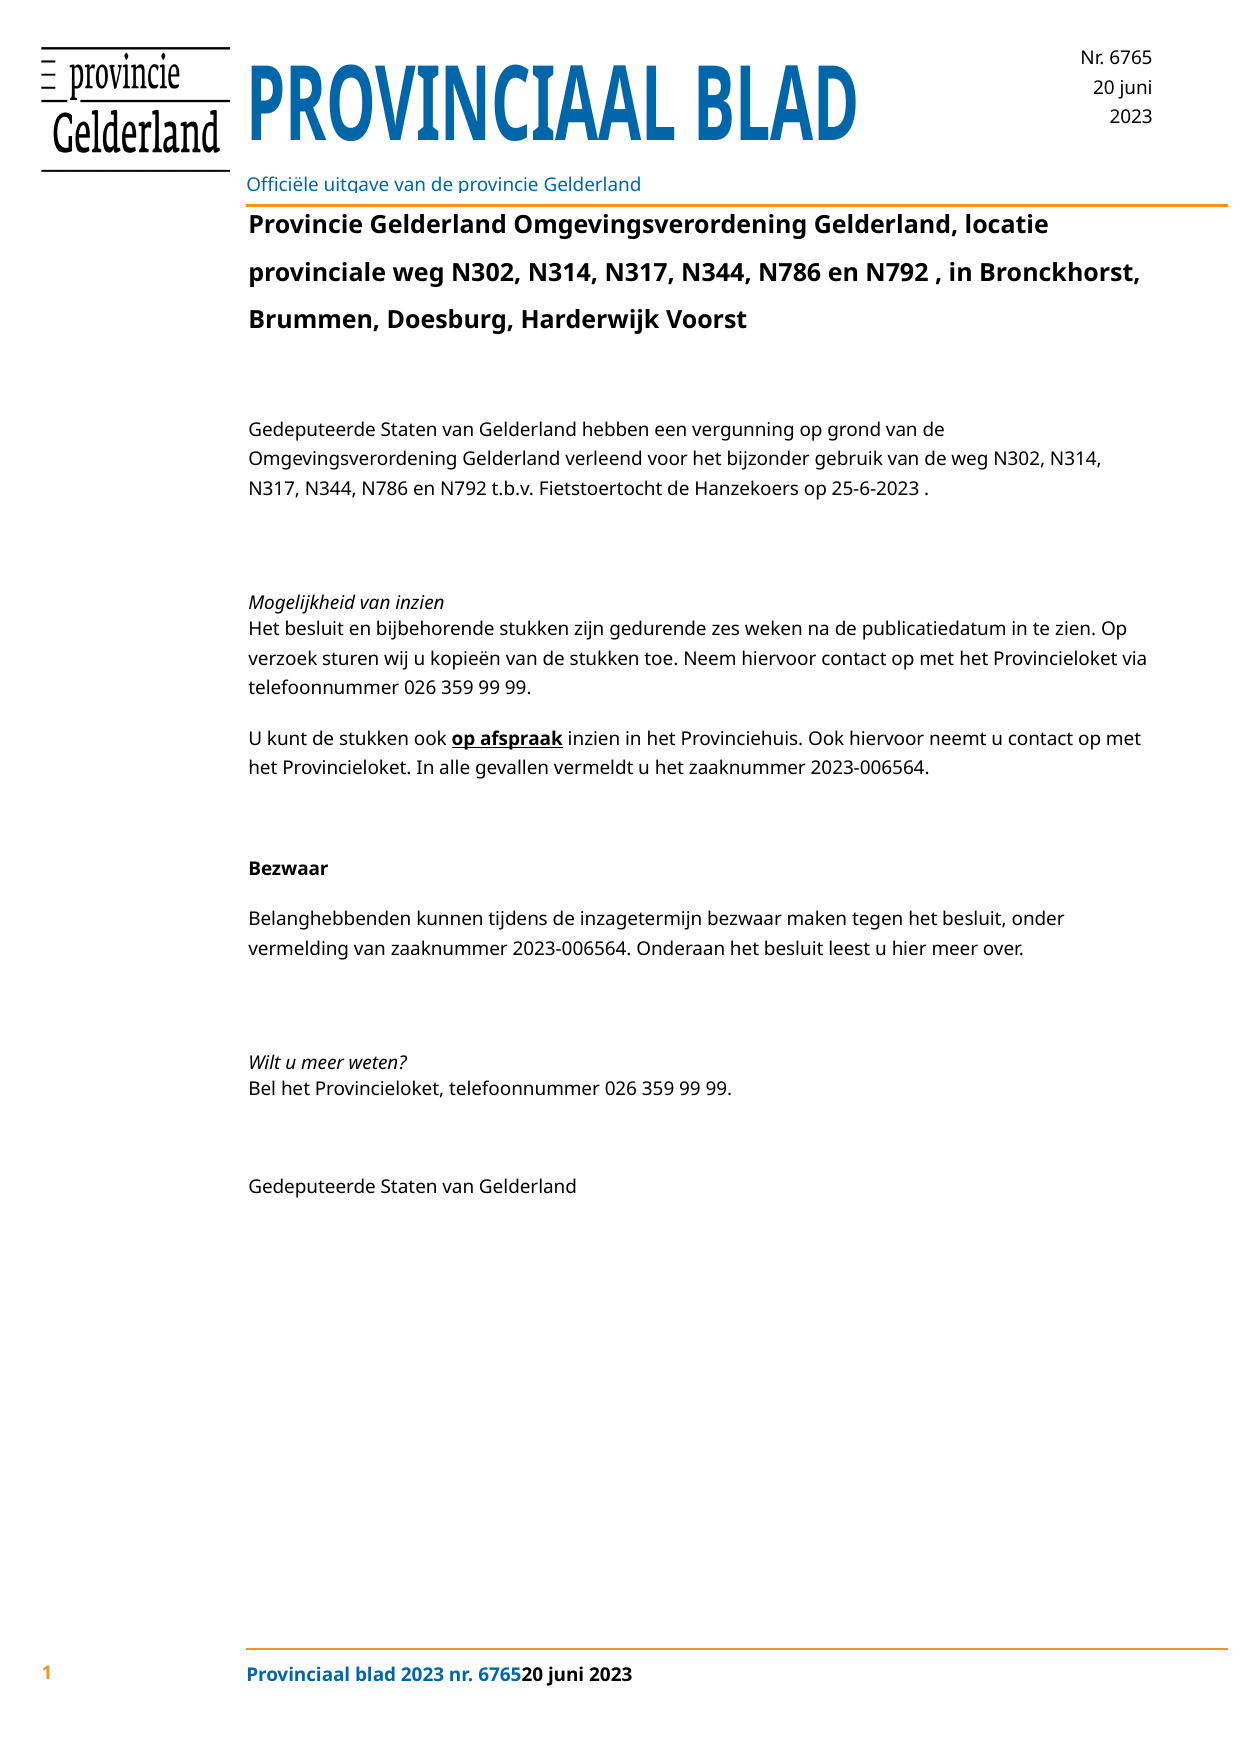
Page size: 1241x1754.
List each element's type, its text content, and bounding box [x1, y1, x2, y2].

text Bezwaar [248, 855, 1152, 881]
text Het besluit en bijbehorende stukken zijn gedurende zes weken na de publicatiedatum in te zien. Op verzoek sturen wij u kopieën van de stukken toe. Neem hiervoor contact op met het Provincieloket via telefoonnummer 026 359 99 99. [248, 615, 1152, 700]
text Wilt u meer weten? [248, 1049, 1152, 1075]
picture [41, 47, 231, 172]
text Bel het Provincieloket, telefoonnummer 026 359 99 99. [248, 1075, 1152, 1101]
text Mogelijkheid van inzien [248, 589, 1152, 615]
text U kunt de stukken ook op afspraak inzien in het Provinciehuis. Ook hiervoor neemt u contact op met het Provincieloket. In alle gevallen vermeldt u het zaaknummer 2023-006564. [248, 725, 1152, 780]
text Provincie Gelderland Omgevingsverordening Gelderland, locatie provinciale weg N302, N314, N317, N344, N786 en N792 , in Bronckhorst, Brummen, Doesburg, Harderwijk Voorst [248, 207, 1152, 336]
text Belanghebbenden kunnen tijdens de inzagetermijn bezwaar maken tegen het besluit, onder vermelding van zaaknummer 2023-006564. Onderaan het besluit leest u hier meer over. [248, 906, 1152, 961]
text Gedeputeerde Staten van Gelderland hebben een vergunning op grond van de Omgevingsverordening Gelderland verleend voor het bijzonder gebruik van de weg N302, N314, N317, N344, N786 en N792 t.b.v. Fietstoertocht de Hanzekoers op 25-6-2023 . [248, 416, 1152, 501]
text Gedeputeerde Staten van Gelderland [248, 1173, 1152, 1199]
